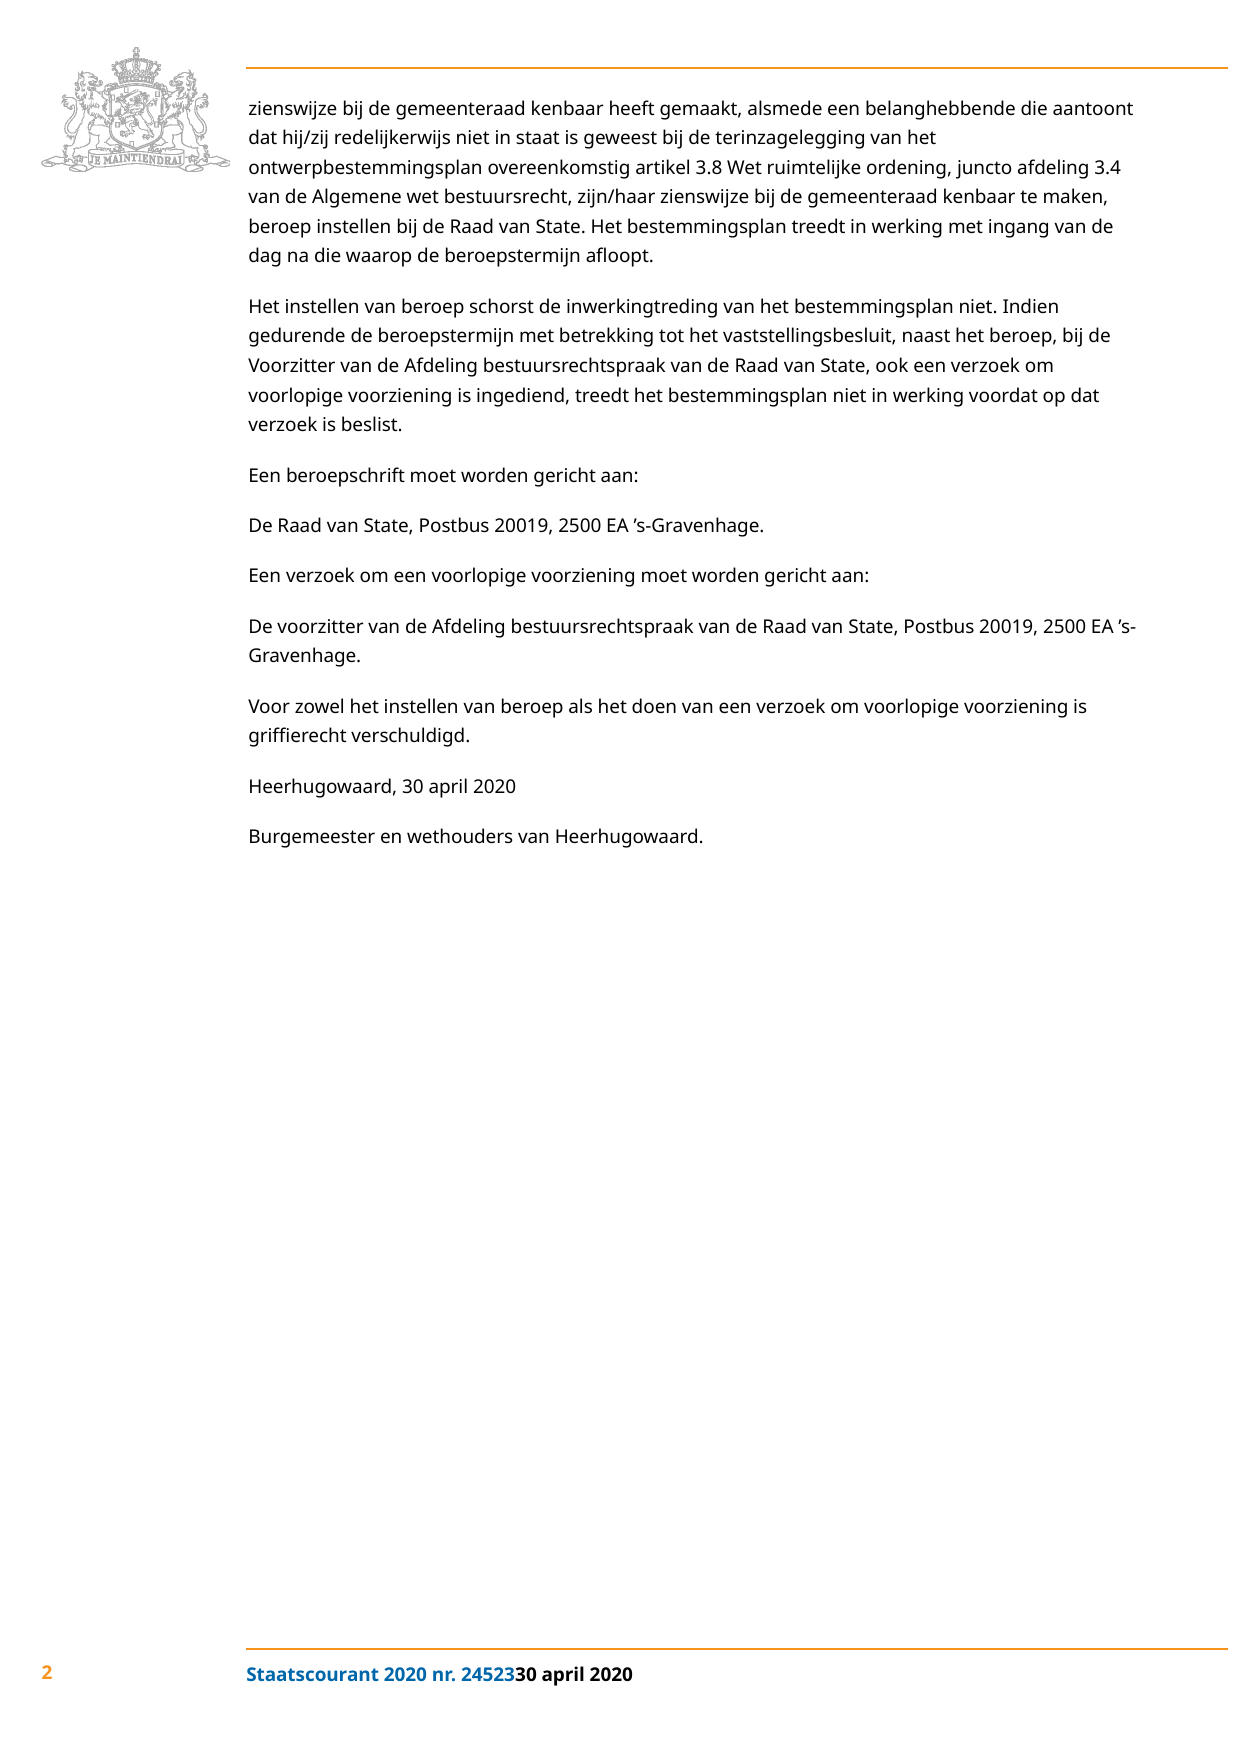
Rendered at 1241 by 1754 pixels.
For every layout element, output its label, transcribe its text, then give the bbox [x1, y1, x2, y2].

text De voorzitter van de Afdeling bestuursrechtspraak van de Raad van State, Postbus 20019, 2500 EA ’s-Gravenhage. [248, 613, 1152, 668]
text zienswijze bij de gemeenteraad kenbaar heeft gemaakt, alsmede een belanghebbende die aantoont dat hij/zij redelijkerwijs niet in staat is geweest bij de terinzagelegging van het ontwerpbestemmingsplan overeenkomstig artikel 3.8 Wet ruimtelijke ordening, juncto afdeling 3.4 van de Algemene wet bestuursrecht, zijn/haar zienswijze bij de gemeenteraad kenbaar te maken, beroep instellen bij de Raad van State. Het bestemmingsplan treedt in werking met ingang van de dag na die waarop de beroepstermijn afloopt. [248, 95, 1152, 268]
text Voor zowel het instellen van beroep als het doen van een verzoek om voorlopige voorziening is griffierecht verschuldigd. [248, 693, 1152, 748]
text Een beroepschrift moet worden gericht aan: [248, 462, 1152, 488]
text De Raad van State, Postbus 20019, 2500 EA ’s-Gravenhage. [248, 512, 1152, 538]
text Een verzoek om een voorlopige voorziening moet worden gericht aan: [248, 563, 1152, 588]
text Heerhugowaard, 30 april 2020 [248, 773, 1152, 799]
text Burgemeester en wethouders van Heerhugowaard. [248, 823, 1152, 849]
picture [41, 47, 231, 172]
text Het instellen van beroep schorst de inwerkingtreding van het bestemmingsplan niet. Indien gedurende de beroepstermijn met betrekking tot het vaststellingsbesluit, naast het beroep, bij de Voorzitter van de Afdeling bestuursrechtspraak van de Raad van State, ook een verzoek om voorlopige voorziening is ingediend, treedt het bestemmingsplan niet in werking voordat op dat verzoek is beslist. [248, 293, 1152, 437]
